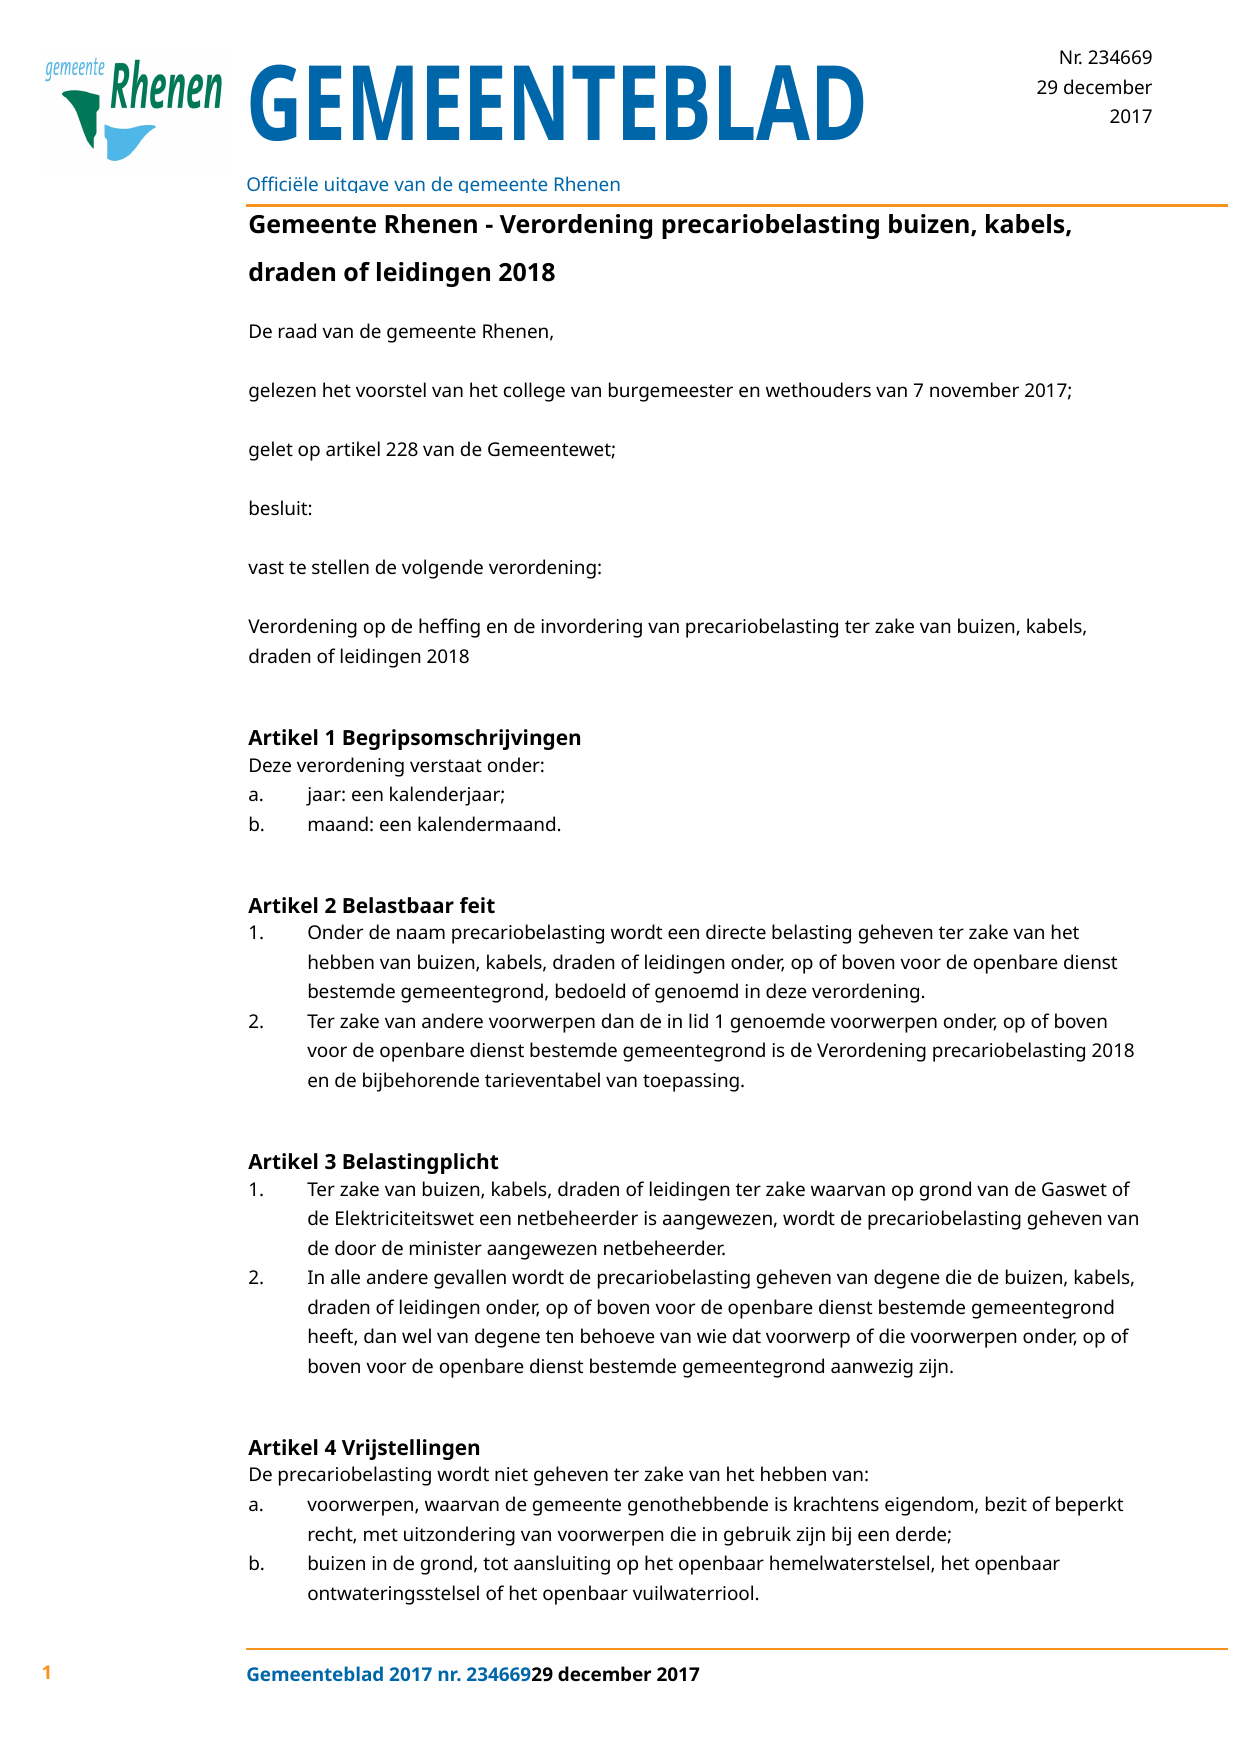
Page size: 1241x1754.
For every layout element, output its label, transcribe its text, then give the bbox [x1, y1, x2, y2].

list Ter zake van buizen, kabels, draden of leidingen ter zake waarvan op grond van de Gaswet of de Elektriciteitswet een netbeheerder is aangewezen, wordt de precariobelasting geheven van de door de minister aangewezen netbeheerder. [248, 1176, 1152, 1261]
text De precariobelasting wordt niet geheven ter zake van het hebben van: [248, 1462, 1152, 1487]
text Gemeente Rhenen - Verordening precariobelasting buizen, kabels, draden of leidingen 2018 [248, 207, 1152, 288]
text vast te stellen de volgende verordening: [248, 554, 1152, 580]
text Artikel 4 Vrijstellingen [248, 1433, 1152, 1462]
text gelezen het voorstel van het college van burgemeester en wethouders van 7 november 2017; [248, 377, 1152, 403]
list Ter zake van andere voorwerpen dan de in lid 1 genoemde voorwerpen onder, op of boven voor de openbare dienst bestemde gemeentegrond is de Verordening precariobelasting 2018 en de bijbehorende tarieventabel van toepassing. [248, 1008, 1152, 1093]
text Deze verordening verstaat onder: [248, 752, 1152, 777]
text gelet op artikel 228 van de Gemeentewet; [248, 436, 1152, 462]
text Artikel 1 Begripsomschrijvingen [248, 723, 1152, 752]
text De raad van de gemeente Rhenen, [248, 318, 1152, 344]
list voorwerpen, waarvan de gemeente genothebbende is krachtens eigendom, bezit of beperkt recht, met uitzondering van voorwerpen die in gebruik zijn bij een derde; [248, 1491, 1152, 1547]
list buizen in de grond, tot aansluiting op het openbaar hemelwaterstelsel, het openbaar ontwateringsstelsel of het openbaar vuilwaterriool. [248, 1550, 1152, 1606]
text Artikel 3 Belastingplicht [248, 1147, 1152, 1176]
list jaar: een kalenderjaar; [248, 781, 1152, 807]
list In alle andere gevallen wordt de precariobelasting geheven van degene die de buizen, kabels, draden of leidingen onder, op of boven voor de openbare dienst bestemde gemeentegrond heeft, dan wel van degene ten behoeve van wie dat voorwerp of die voorwerpen onder, op of boven voor de openbare dienst bestemde gemeentegrond aanwezig zijn. [248, 1264, 1152, 1379]
list maand: een kalendermaand. [248, 811, 1152, 837]
text Verordening op de heffing en de invordering van precariobelasting ter zake van buizen, kabels, draden of leidingen 2018 [248, 614, 1152, 669]
text besluit: [248, 495, 1152, 521]
picture [41, 47, 231, 172]
list Onder de naam precariobelasting wordt een directe belasting geheven ter zake van het hebben van buizen, kabels, draden of leidingen onder, op of boven voor de openbare dienst bestemde gemeentegrond, bedoeld of genoemd in deze verordening. [248, 919, 1152, 1004]
text Artikel 2 Belastbaar feit [248, 891, 1152, 919]
